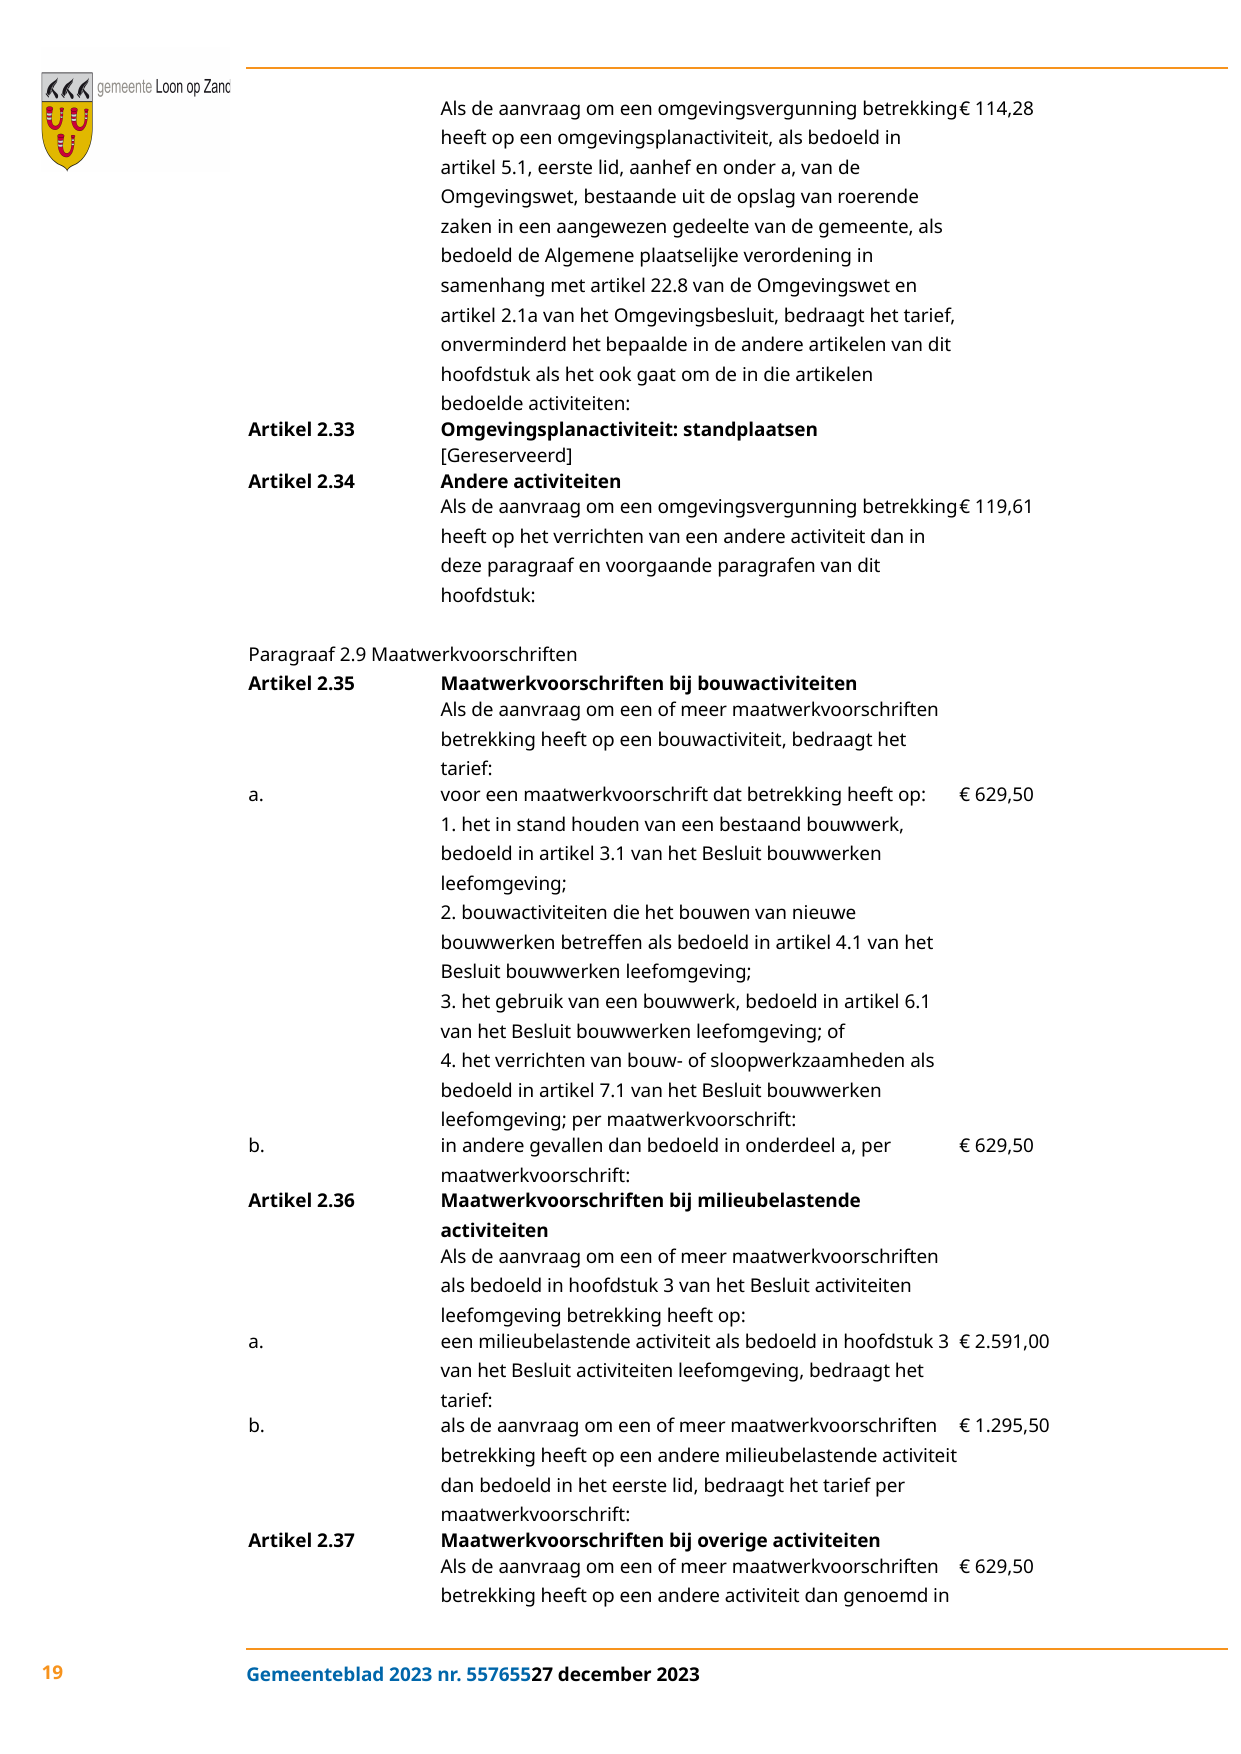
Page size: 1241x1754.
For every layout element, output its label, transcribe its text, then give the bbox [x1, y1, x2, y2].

table_cell a. [248, 781, 440, 1132]
table_cell € 629,50 [959, 1132, 1152, 1188]
table_cell [248, 95, 440, 416]
table_cell € 119,61 [959, 494, 1152, 608]
table_cell € 629,50 [959, 781, 1152, 1132]
table_cell € 629,50 [959, 1553, 1152, 1608]
table_cell € 114,28 [959, 95, 1152, 416]
table_cell een milieubelastende activiteit als bedoeld in hoofdstuk 3 van het Besluit activiteiten leefomgeving, bedraagt het tarief: [440, 1328, 959, 1413]
table_cell [959, 468, 1152, 493]
table_cell Als de aanvraag om een of meer maatwerkvoorschriften betrekking heeft op een andere activiteit dan genoemd in [440, 1553, 959, 1608]
table_cell [959, 696, 1152, 781]
table_cell [959, 442, 1152, 468]
table_cell [959, 1527, 1152, 1553]
table_cell Artikel 2.34 [248, 468, 440, 493]
table_cell [248, 494, 440, 608]
table_cell Maatwerkvoorschriften bij overige activiteiten [440, 1527, 959, 1553]
table_cell € 2.591,00 [959, 1328, 1152, 1413]
table_cell b. [248, 1132, 440, 1188]
table_cell [959, 1243, 1152, 1328]
table_cell Omgevingsplanactiviteit: standplaatsen [440, 416, 959, 442]
table_cell € 1.295,50 [959, 1413, 1152, 1527]
table_cell in andere gevallen dan bedoeld in onderdeel a, per maatwerkvoorschrift: [440, 1132, 959, 1188]
table_header Maatwerkvoorschriften bij bouwactiviteiten [440, 671, 959, 696]
table_cell voor een maatwerkvoorschrift dat betrekking heeft op: 1. het in stand houden van een bestaand bouwwerk, bedoeld in artikel 3.1 van het Besluit bouwwerken leefomgeving; 2. bouwactiviteiten die het bouwen van nieuwe bouwwerken betreffen als bedoeld in artikel 4.1 van het Besluit bouwwerken leefomgeving; 3. het gebruik van een bouwwerk, bedoeld in artikel 6.1 van het Besluit bouwwerken leefomgeving; of 4. het verrichten van bouw- of sloopwerkzaamheden als bedoeld in artikel 7.1 van het Besluit bouwwerken leefomgeving; per maatwerkvoorschrift: [440, 781, 959, 1132]
table_cell als de aanvraag om een of meer maatwerkvoorschriften betrekking heeft op een andere milieubelastende activiteit dan bedoeld in het eerste lid, bedraagt het tarief per maatwerkvoorschrift: [440, 1413, 959, 1527]
table_cell [248, 1553, 440, 1608]
table_cell Als de aanvraag om een omgevingsvergunning betrekking heeft op het verrichten van een andere activiteit dan in deze paragraaf en voorgaande paragrafen van dit hoofdstuk: [440, 494, 959, 608]
table_cell Maatwerkvoorschriften bij milieubelastende activiteiten [440, 1188, 959, 1243]
picture [41, 47, 231, 172]
table_cell [959, 1188, 1152, 1243]
table_cell Artikel 2.36 [248, 1188, 440, 1243]
table_header [959, 671, 1152, 696]
table_cell [248, 696, 440, 781]
table_cell Artikel 2.37 [248, 1527, 440, 1553]
table_cell Artikel 2.33 [248, 416, 440, 442]
text Paragraaf 2.9 Maatwerkvoorschriften [248, 641, 1152, 667]
table_cell Als de aanvraag om een of meer maatwerkvoorschriften als bedoeld in hoofdstuk 3 van het Besluit activiteiten leefomgeving betrekking heeft op: [440, 1243, 959, 1328]
table_cell a. [248, 1328, 440, 1413]
table_header Artikel 2.35 [248, 671, 440, 696]
table_cell [Gereserveerd] [440, 442, 959, 468]
table_cell Als de aanvraag om een of meer maatwerkvoorschriften betrekking heeft op een bouwactiviteit, bedraagt het tarief: [440, 696, 959, 781]
table_cell [248, 442, 440, 468]
table_cell b. [248, 1413, 440, 1527]
table_cell [248, 1243, 440, 1328]
table_cell Andere activiteiten [440, 468, 959, 493]
table_cell [959, 416, 1152, 442]
table_cell Als de aanvraag om een omgevingsvergunning betrekking heeft op een omgevingsplanactiviteit, als bedoeld in artikel 5.1, eerste lid, aanhef en onder a, van de Omgevingswet, bestaande uit de opslag van roerende zaken in een aangewezen gedeelte van de gemeente, als bedoeld de Algemene plaatselijke verordening in samenhang met artikel 22.8 van de Omgevingswet en artikel 2.1a van het Omgevingsbesluit, bedraagt het tarief, onverminderd het bepaalde in de andere artikelen van dit hoofdstuk als het ook gaat om de in die artikelen bedoelde activiteiten: [440, 95, 959, 416]
